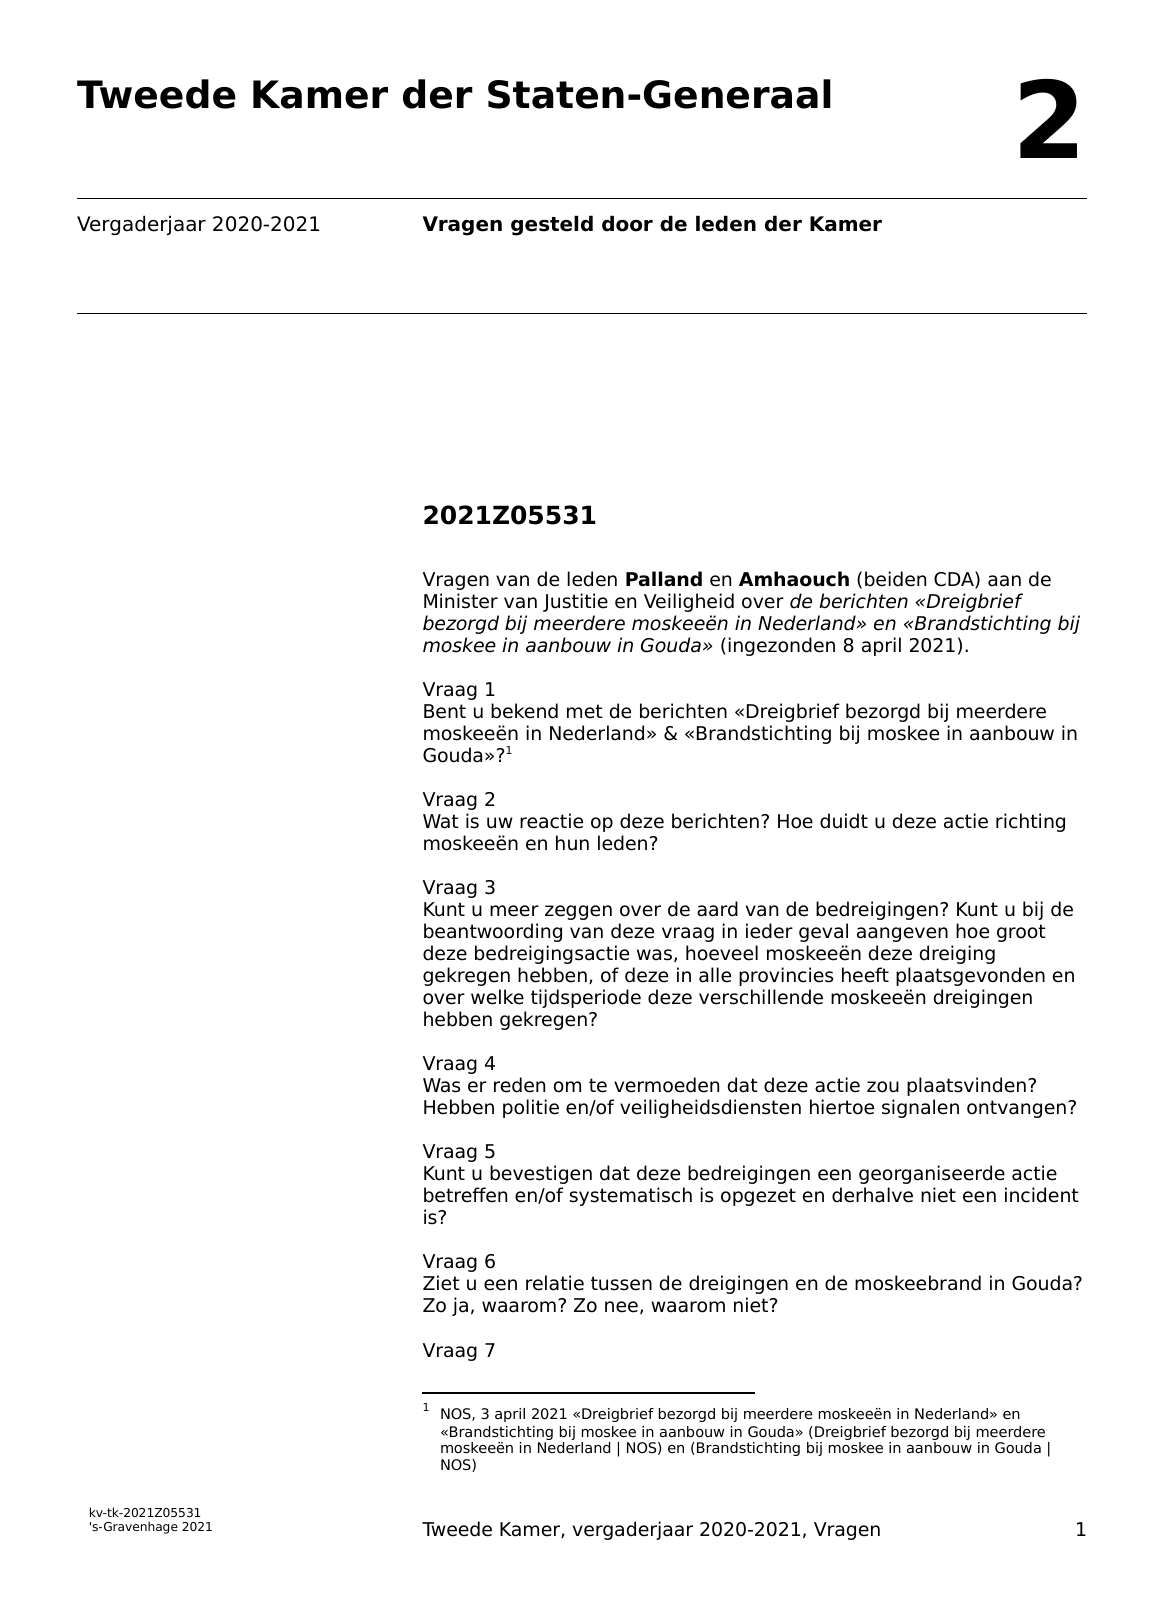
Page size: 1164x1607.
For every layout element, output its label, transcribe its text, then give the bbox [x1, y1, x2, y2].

text NOS, 3 april 2021 «Dreigbrief bezorgd bij meerdere moskeeën in Nederland» en «Brandstichting bij moskee in aanbouw in Gouda» (Dreigbrief bezorgd bij meerdere moskeeën in Nederland | NOS) en (Brandstichting bij moskee in aanbouw in Gouda | NOS) [422, 1402, 1087, 1474]
text kv-tk-2021Z05531 [88, 1506, 323, 1520]
table_header Tweede Kamer der Staten-Generaal [77, 59, 886, 198]
text Bent u bekend met de berichten «Dreigbrief bezorgd bij meerdere moskeeën in Nederland» & «Brandstichting bij moskee in aanbouw in Gouda»? [422, 701, 1087, 767]
text Vraag 5 [422, 1141, 1087, 1163]
text Vraag 2 [422, 789, 1087, 811]
text Vraag 4 [422, 1053, 1087, 1075]
table_header 2 [886, 59, 1087, 198]
text 's-Gravenhage 2021 [88, 1520, 323, 1534]
text Vraag 3 [422, 877, 1087, 899]
text Was er reden om te vermoeden dat deze actie zou plaatsvinden? Hebben politie en/of veiligheidsdiensten hiertoe signalen ontvangen? [422, 1075, 1087, 1119]
text Vraag 1 [422, 679, 1087, 701]
text Kunt u meer zeggen over de aard van de bedreigingen? Kunt u bij de beantwoording van deze vraag in ieder geval aangeven hoe groot deze bedreigingsactie was, hoeveel moskeeën deze dreiging gekregen hebben, of deze in alle provincies heeft plaatsgevonden en over welke tijdsperiode deze verschillende moskeeën dreigingen hebben gekregen? [422, 899, 1087, 1031]
table_cell Vergaderjaar 2020-2021 [77, 199, 422, 313]
text Vraag 6 [422, 1251, 1087, 1273]
text Wat is uw reactie op deze berichten? Hoe duidt u deze actie richting moskeeën en hun leden? [422, 811, 1087, 855]
text Vraag 7 [422, 1339, 1087, 1361]
table_cell Vragen gesteld door de leden der Kamer [422, 199, 1087, 313]
text Vragen van de leden Palland en Amhaouch (beiden CDA) aan de Minister van Justitie en Veiligheid over de berichten «Dreigbrief bezorgd bij meerdere moskeeën in Nederland» en «Brandstichting bij moskee in aanbouw in Gouda» (ingezonden 8 april 2021). [422, 569, 1087, 657]
text 2021Z05531 [422, 501, 1087, 531]
text Ziet u een relatie tussen de dreigingen en de moskeebrand in Gouda? Zo ja, waarom? Zo nee, waarom niet? [422, 1273, 1087, 1317]
text Kunt u bevestigen dat deze bedreigingen een georganiseerde actie betreffen en/of systematisch is opgezet en derhalve niet een incident is? [422, 1163, 1087, 1229]
